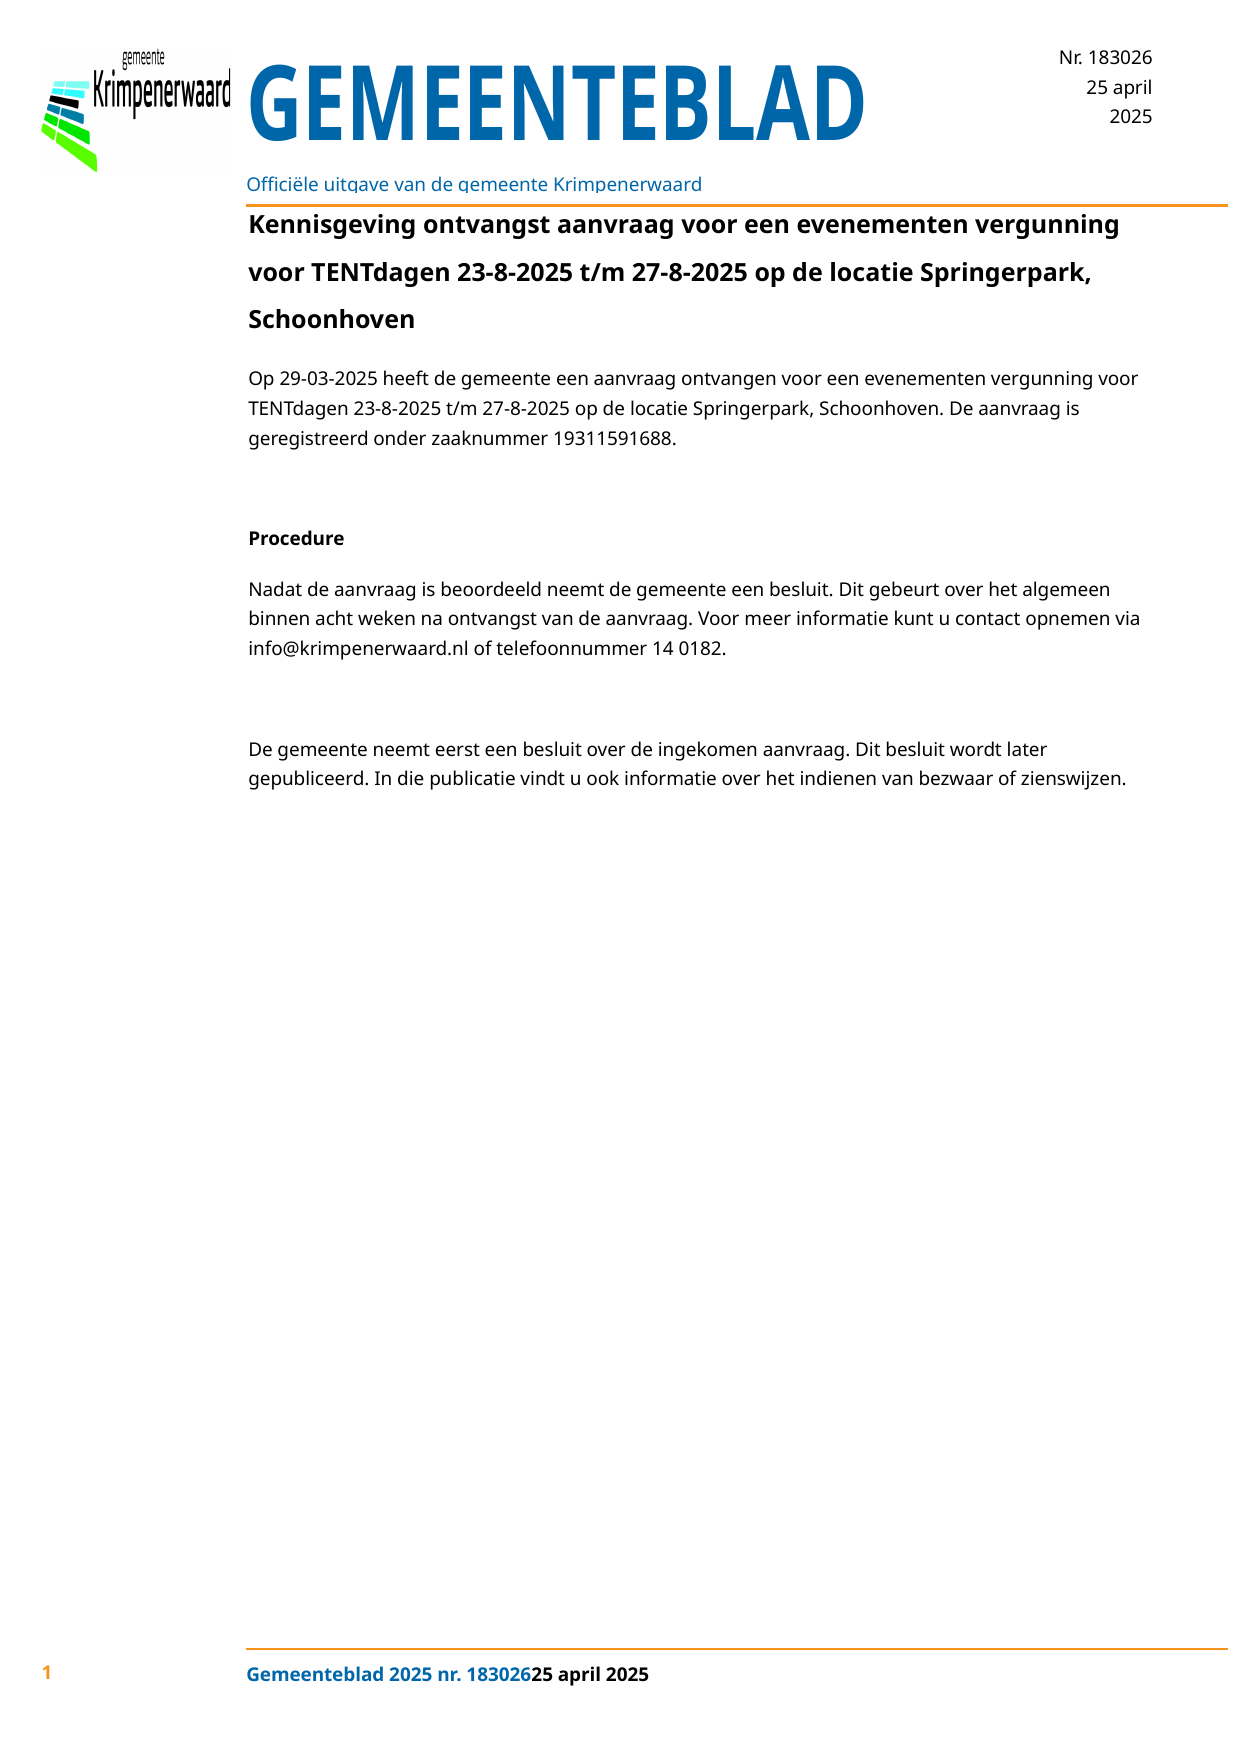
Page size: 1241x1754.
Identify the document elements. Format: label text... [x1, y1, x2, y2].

text Nadat de aanvraag is beoordeeld neemt de gemeente een besluit. Dit gebeurt over het algemeen binnen acht weken na ontvangst van de aanvraag. Voor meer informatie kunt u contact opnemen via info@krimpenerwaard.nl of telefoonnummer 14 0182. [248, 576, 1152, 661]
text Procedure [248, 526, 1152, 551]
text De gemeente neemt eerst een besluit over de ingekomen aanvraag. Dit besluit wordt later gepubliceerd. In die publicatie vindt u ook informatie over het indienen van bezwaar of zienswijzen. [248, 736, 1152, 791]
picture [41, 47, 231, 172]
text Kennisgeving ontvangst aanvraag voor een evenementen vergunning voor TENTdagen 23-8-2025 t/m 27-8-2025 op de locatie Springerpark, Schoonhoven [248, 207, 1152, 336]
text Op 29-03-2025 heeft de gemeente een aanvraag ontvangen voor een evenementen vergunning voor TENTdagen 23-8-2025 t/m 27-8-2025 op de locatie Springerpark, Schoonhoven. De aanvraag is geregistreerd onder zaaknummer 19311591688. [248, 366, 1152, 450]
